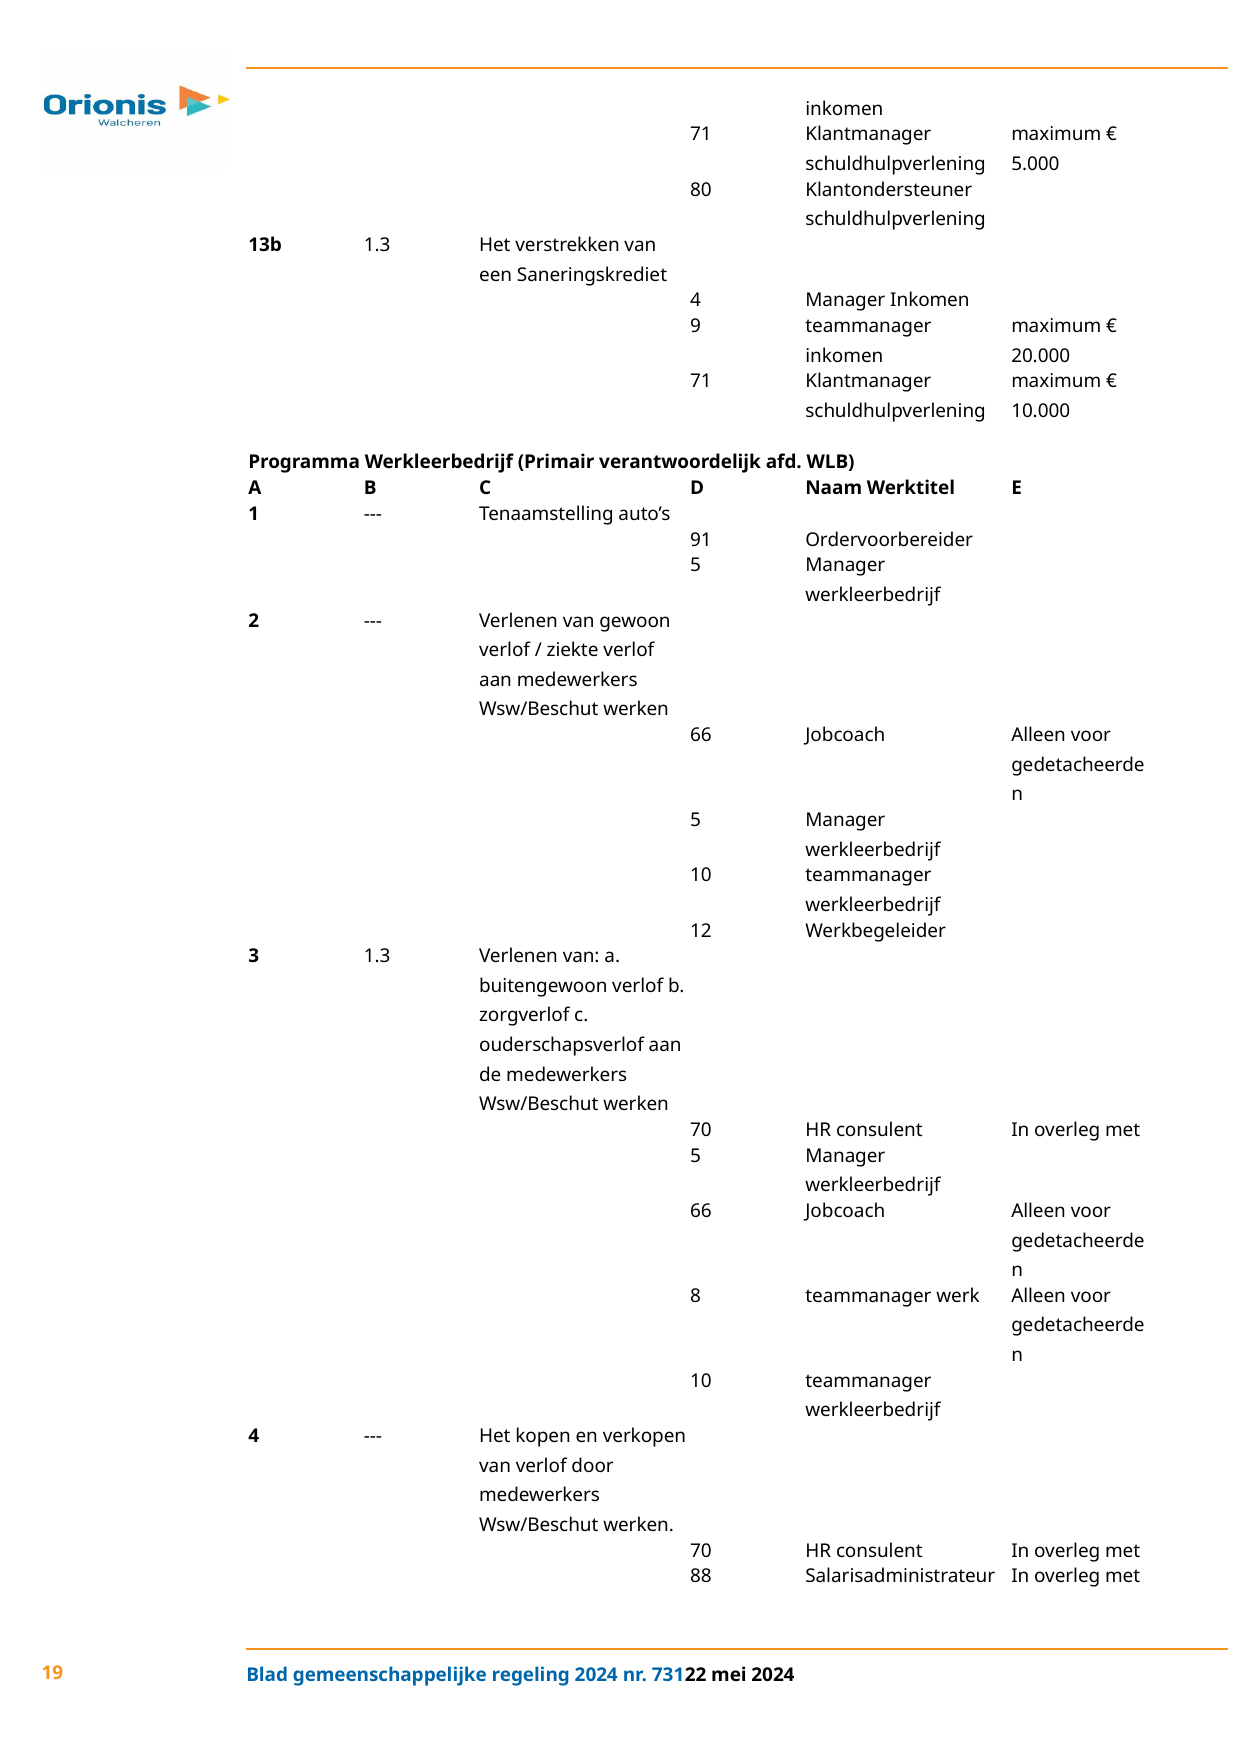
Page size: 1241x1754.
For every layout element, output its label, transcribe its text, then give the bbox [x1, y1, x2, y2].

table_cell [690, 95, 805, 121]
table_cell 1.3 [364, 943, 479, 1116]
table_cell [248, 1142, 363, 1197]
table_cell [248, 423, 363, 448]
table_cell [248, 526, 363, 551]
table_cell teammanager inkomen [805, 312, 1011, 367]
table_cell D [690, 474, 805, 500]
table_cell [805, 943, 1011, 1116]
table_cell [479, 861, 690, 917]
table_cell [248, 551, 363, 607]
table_cell [248, 1537, 363, 1562]
table_cell [1011, 1422, 1152, 1537]
table_cell teammanager werk [805, 1282, 1011, 1367]
table_cell [248, 1197, 363, 1282]
table_cell [248, 1563, 363, 1588]
table_cell Manager Inkomen [805, 286, 1011, 312]
table_cell 10 [690, 861, 805, 917]
table_cell [1011, 500, 1152, 526]
table_cell [1011, 1142, 1152, 1197]
table_cell [248, 286, 363, 312]
table_cell maximum € 10.000 [1011, 368, 1152, 423]
table_cell E [1011, 474, 1152, 500]
table_cell [364, 286, 479, 312]
table_cell [479, 1537, 690, 1562]
table_cell [364, 806, 479, 861]
table_cell [479, 1367, 690, 1422]
table_cell [479, 95, 690, 121]
table_cell teammanager werkleerbedrijf [805, 1367, 1011, 1422]
table_cell [364, 1537, 479, 1562]
table_cell [248, 1367, 363, 1422]
table_cell 12 [690, 917, 805, 942]
table_cell 4 [248, 1422, 363, 1537]
table_cell [479, 423, 690, 448]
table_cell [1011, 231, 1152, 286]
table_cell [248, 121, 363, 176]
table_cell [479, 917, 690, 942]
table_cell 5 [690, 806, 805, 861]
table_cell [364, 1116, 479, 1142]
table_cell [690, 423, 805, 448]
table_cell [364, 551, 479, 607]
table_cell 1.3 [364, 231, 479, 286]
table_cell [805, 231, 1011, 286]
table_cell inkomen [805, 95, 1011, 121]
table_cell [1011, 423, 1152, 448]
table_cell [364, 176, 479, 231]
table_cell [364, 1367, 479, 1422]
table_cell --- [364, 500, 479, 526]
table_cell [479, 1116, 690, 1142]
table_cell HR consulent [805, 1537, 1011, 1562]
table_cell 71 [690, 121, 805, 176]
table_cell 13b [248, 231, 363, 286]
table_cell Jobcoach [805, 721, 1011, 806]
table_cell [1011, 861, 1152, 917]
table_cell [479, 806, 690, 861]
table_cell [1011, 943, 1152, 1116]
table_cell [479, 1197, 690, 1282]
table_cell Ordervoorbereider [805, 526, 1011, 551]
table_cell [364, 1563, 479, 1588]
table_cell Alleen voor gedetacheerden [1011, 1197, 1152, 1282]
table_cell 5 [690, 1142, 805, 1197]
table_cell [805, 423, 1011, 448]
table_cell 70 [690, 1537, 805, 1562]
table_cell teammanager werkleerbedrijf [805, 861, 1011, 917]
table_cell [479, 1142, 690, 1197]
table_cell In overleg met [1011, 1116, 1152, 1142]
table_cell 66 [690, 721, 805, 806]
table_cell [690, 500, 805, 526]
table_cell In overleg met [1011, 1537, 1152, 1562]
table_cell [479, 551, 690, 607]
table_cell [248, 312, 363, 367]
table_cell 10 [690, 1367, 805, 1422]
table_cell In overleg met [1011, 1563, 1152, 1588]
table_cell [248, 861, 363, 917]
table_cell maximum € 5.000 [1011, 121, 1152, 176]
table_cell [364, 312, 479, 367]
table_cell Alleen voor gedetacheerden [1011, 1282, 1152, 1367]
table_cell 3 [248, 943, 363, 1116]
table_cell [479, 1563, 690, 1588]
table_cell [364, 1142, 479, 1197]
table_cell [805, 500, 1011, 526]
table_cell [1011, 551, 1152, 607]
table_cell [479, 526, 690, 551]
table_cell [364, 917, 479, 942]
table_cell [1011, 1367, 1152, 1422]
table_cell [479, 721, 690, 806]
table_cell --- [364, 607, 479, 721]
table_cell 5 [690, 551, 805, 607]
table_cell Verlenen van gewoon verlof / ziekte verlof aan medewerkers Wsw/Beschut werken [479, 607, 690, 721]
table_cell --- [364, 1422, 479, 1537]
table_cell Jobcoach [805, 1197, 1011, 1282]
table_cell [1011, 917, 1152, 942]
table_cell [248, 368, 363, 423]
table_cell [805, 607, 1011, 721]
table_cell 8 [690, 1282, 805, 1367]
table_cell [479, 286, 690, 312]
table_cell Manager werkleerbedrijf [805, 806, 1011, 861]
table_cell [1011, 95, 1152, 121]
table_cell [364, 721, 479, 806]
table_cell [248, 176, 363, 231]
table_cell Tenaamstelling auto’s [479, 500, 690, 526]
table_cell Het verstrekken van een Saneringskrediet [479, 231, 690, 286]
table_cell 9 [690, 312, 805, 367]
table_cell [479, 121, 690, 176]
table_cell [690, 607, 805, 721]
table_cell [248, 917, 363, 942]
table_cell maximum € 20.000 [1011, 312, 1152, 367]
table_cell [248, 1282, 363, 1367]
table_cell 1 [248, 500, 363, 526]
table_cell [364, 423, 479, 448]
table_cell [364, 121, 479, 176]
table_cell 2 [248, 607, 363, 721]
table_cell [248, 721, 363, 806]
table_cell Manager werkleerbedrijf [805, 1142, 1011, 1197]
table_cell [1011, 607, 1152, 721]
table_cell Naam Werktitel [805, 474, 1011, 500]
table_cell Werkbegeleider [805, 917, 1011, 942]
table_cell [1011, 806, 1152, 861]
table_cell [1011, 526, 1152, 551]
table_cell [479, 312, 690, 367]
table_cell [364, 1197, 479, 1282]
table_cell [248, 1116, 363, 1142]
table_cell Manager werkleerbedrijf [805, 551, 1011, 607]
table_cell B [364, 474, 479, 500]
table_cell [479, 176, 690, 231]
table_cell 88 [690, 1563, 805, 1588]
table_cell 4 [690, 286, 805, 312]
table_cell [805, 1422, 1011, 1537]
table_cell HR consulent [805, 1116, 1011, 1142]
table_cell Salarisadministrateur [805, 1563, 1011, 1588]
table_cell Verlenen van: a. buitengewoon verlof b. zorgverlof c. ouderschapsverlof aan de medewerkers Wsw/Beschut werken [479, 943, 690, 1116]
table_cell 66 [690, 1197, 805, 1282]
table_cell [690, 943, 805, 1116]
table_cell [1011, 286, 1152, 312]
table_cell Het kopen en verkopen van verlof door medewerkers Wsw/Beschut werken. [479, 1422, 690, 1537]
table_cell [364, 95, 479, 121]
table_cell A [248, 474, 363, 500]
table_cell [364, 526, 479, 551]
table_cell [690, 1422, 805, 1537]
table_cell Klantmanager schuldhulpverlening [805, 121, 1011, 176]
table_cell [248, 806, 363, 861]
table_cell [479, 1282, 690, 1367]
table_cell Klantondersteuner schuldhulpverlening [805, 176, 1011, 231]
table_cell [364, 368, 479, 423]
table_cell [364, 1282, 479, 1367]
table_cell 70 [690, 1116, 805, 1142]
table_cell 91 [690, 526, 805, 551]
picture [41, 47, 231, 172]
table_cell C [479, 474, 690, 500]
table_cell [690, 231, 805, 286]
table_cell 80 [690, 176, 805, 231]
table_cell [248, 95, 363, 121]
table_cell [1011, 176, 1152, 231]
table_cell Alleen voor gedetacheerden [1011, 721, 1152, 806]
table_cell [479, 368, 690, 423]
table_cell [364, 861, 479, 917]
table_cell Programma Werkleerbedrijf (Primair verantwoordelijk afd. WLB) [248, 449, 1152, 474]
table_cell Klantmanager schuldhulpverlening [805, 368, 1011, 423]
table_cell 71 [690, 368, 805, 423]
